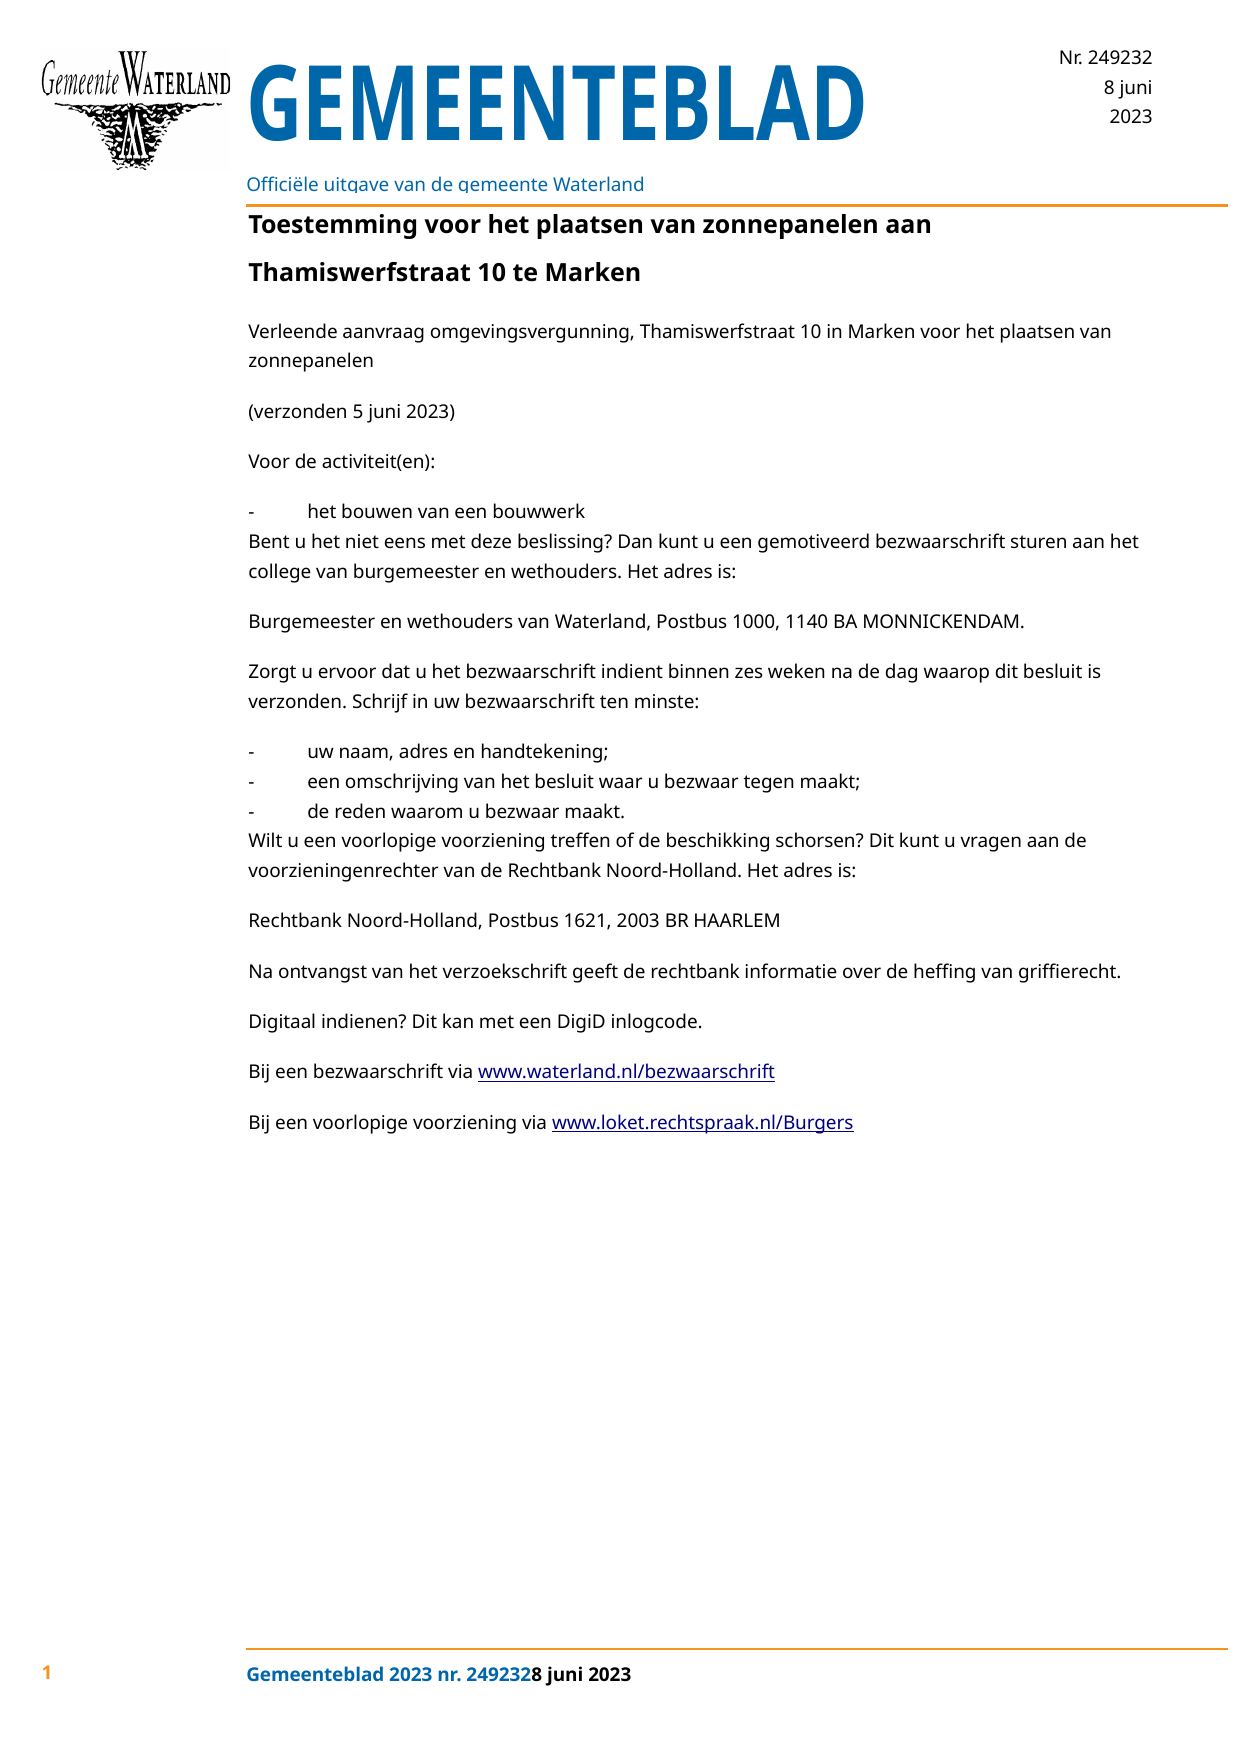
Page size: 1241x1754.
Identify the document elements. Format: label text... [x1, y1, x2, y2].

text Burgemeester en wethouders van Waterland, Postbus 1000, 1140 BA MONNICKENDAM. [248, 608, 1152, 634]
text Bij een bezwaarschrift via www.waterland.nl/bezwaarschrift [248, 1059, 1152, 1084]
text Verleende aanvraag omgevingsvergunning, Thamiswerfstraat 10 in Marken voor het plaatsen van zonnepanelen [248, 318, 1152, 373]
text Rechtbank Noord-Holland, Postbus 1621, 2003 BR HAARLEM [248, 907, 1152, 933]
text Toestemming voor het plaatsen van zonnepanelen aan Thamiswerfstraat 10 te Marken [248, 207, 1152, 288]
list een omschrijving van het besluit waar u bezwaar tegen maakt; [248, 768, 1152, 794]
text Voor de activiteit(en): [248, 448, 1152, 474]
text Na ontvangst van het verzoekschrift geeft de rechtbank informatie over de heffing van griffierecht. [248, 958, 1152, 984]
text Zorgt u ervoor dat u het bezwaarschrift indient binnen zes weken na de dag waarop dit besluit is verzonden. Schrijf in uw bezwaarschrift ten minste: [248, 659, 1152, 714]
list de reden waarom u bezwaar maakt. [248, 798, 1152, 824]
text Digitaal indienen? Dit kan met een DigiD inlogcode. [248, 1008, 1152, 1034]
text (verzonden 5 juni 2023) [248, 398, 1152, 424]
text Bent u het niet eens met deze beslissing? Dan kunt u een gemotiveerd bezwaarschrift sturen aan het college van burgemeester en wethouders. Het adres is: [248, 528, 1152, 584]
text Bij een voorlopige voorziening via www.loket.rechtspraak.nl/Burgers [248, 1109, 1152, 1135]
text Wilt u een voorlopige voorziening treffen of de beschikking schorsen? Dit kunt u vragen aan de voorzieningenrechter van de Rechtbank Noord-Holland. Het adres is: [248, 827, 1152, 883]
picture [41, 47, 231, 172]
list het bouwen van een bouwwerk [248, 499, 1152, 524]
list uw naam, adres en handtekening; [248, 739, 1152, 764]
